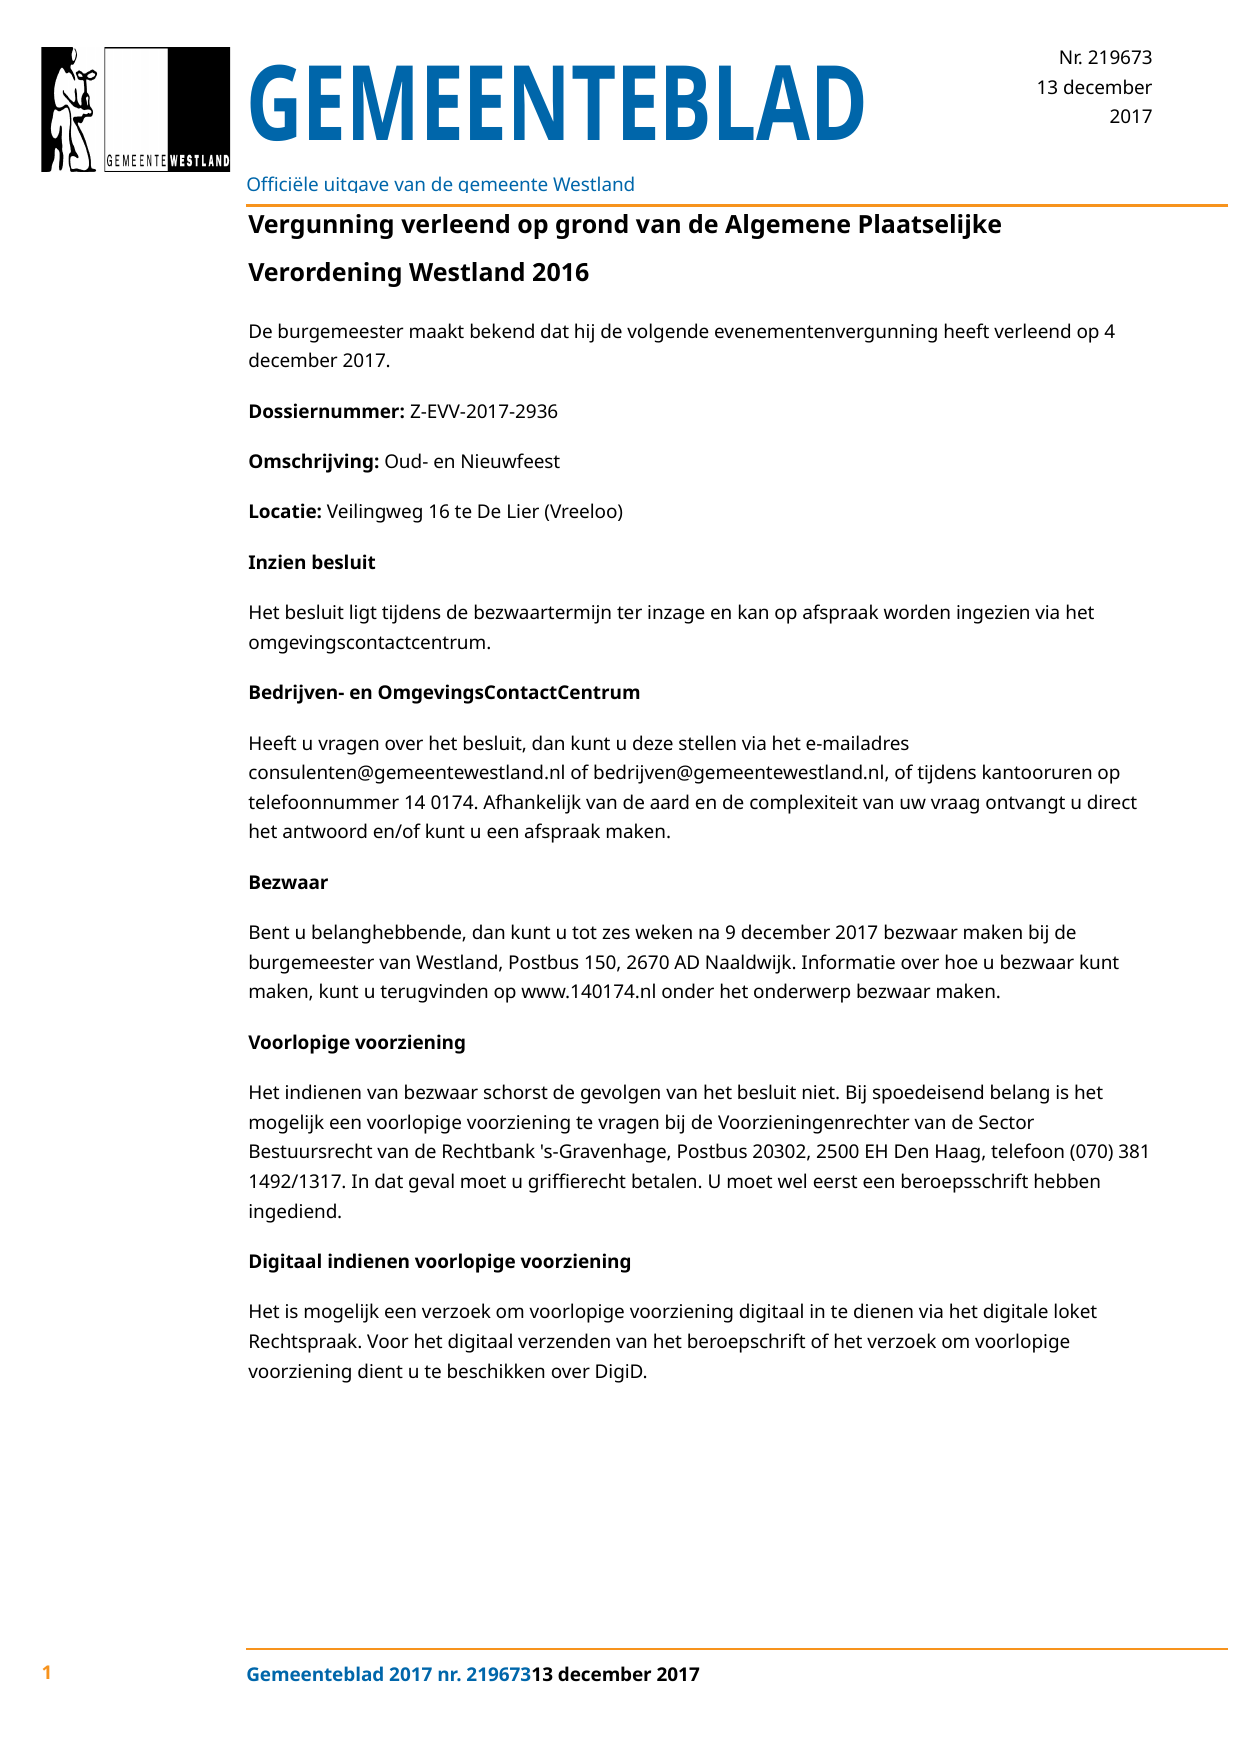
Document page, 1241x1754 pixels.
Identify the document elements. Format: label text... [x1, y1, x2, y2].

text Bezwaar [248, 869, 1152, 895]
text Het besluit ligt tijdens de bezwaartermijn ter inzage en kan op afspraak worden ingezien via het omgevingscontactcentrum. [248, 599, 1152, 655]
picture [41, 47, 231, 172]
text Het indienen van bezwaar schorst de gevolgen van het besluit niet. Bij spoedeisend belang is het mogelijk een voorlopige voorziening te vragen bij de Voorzieningenrechter van de Sector Bestuursrecht van de Rechtbank 's-Gravenhage, Postbus 20302, 2500 EH Den Haag, telefoon (070) 381 1492/1317. In dat geval moet u griffierecht betalen. U moet wel eerst een beroepsschrift hebben ingediend. [248, 1079, 1152, 1224]
text Bent u belanghebbende, dan kunt u tot zes weken na 9 december 2017 bezwaar maken bij de burgemeester van Westland, Postbus 150, 2670 AD Naaldwijk. Informatie over hoe u bezwaar kunt maken, kunt u terugvinden op www.140174.nl onder het onderwerp bezwaar maken. [248, 919, 1152, 1004]
text Locatie: Veilingweg 16 te De Lier (Vreeloo) [248, 499, 1152, 524]
text De burgemeester maakt bekend dat hij de volgende evenementenvergunning heeft verleend op 4 december 2017. [248, 318, 1152, 373]
text Vergunning verleend op grond van de Algemene Plaatselijke Verordening Westland 2016 [248, 207, 1152, 288]
text Dossiernummer: Z-EVV-2017-2936 [248, 398, 1152, 424]
text Inzien besluit [248, 549, 1152, 575]
text Omschrijving: Oud- en Nieuwfeest [248, 448, 1152, 474]
text Het is mogelijk een verzoek om voorlopige voorziening digitaal in te dienen via het digitale loket Rechtspraak. Voor het digitaal verzenden van het beroepschrift of het verzoek om voorlopige voorziening dient u te beschikken over DigiD. [248, 1299, 1152, 1384]
text Voorlopige voorziening [248, 1029, 1152, 1055]
text Bedrijven- en OmgevingsContactCentrum [248, 679, 1152, 705]
text Digitaal indienen voorlopige voorziening [248, 1248, 1152, 1274]
text Heeft u vragen over het besluit, dan kunt u deze stellen via het e-mailadres consulenten@gemeentewestland.nl of bedrijven@gemeentewestland.nl, of tijdens kantooruren op telefoonnummer 14 0174. Afhankelijk van de aard en de complexiteit van uw vraag ontvangt u direct het antwoord en/of kunt u een afspraak maken. [248, 730, 1152, 844]
